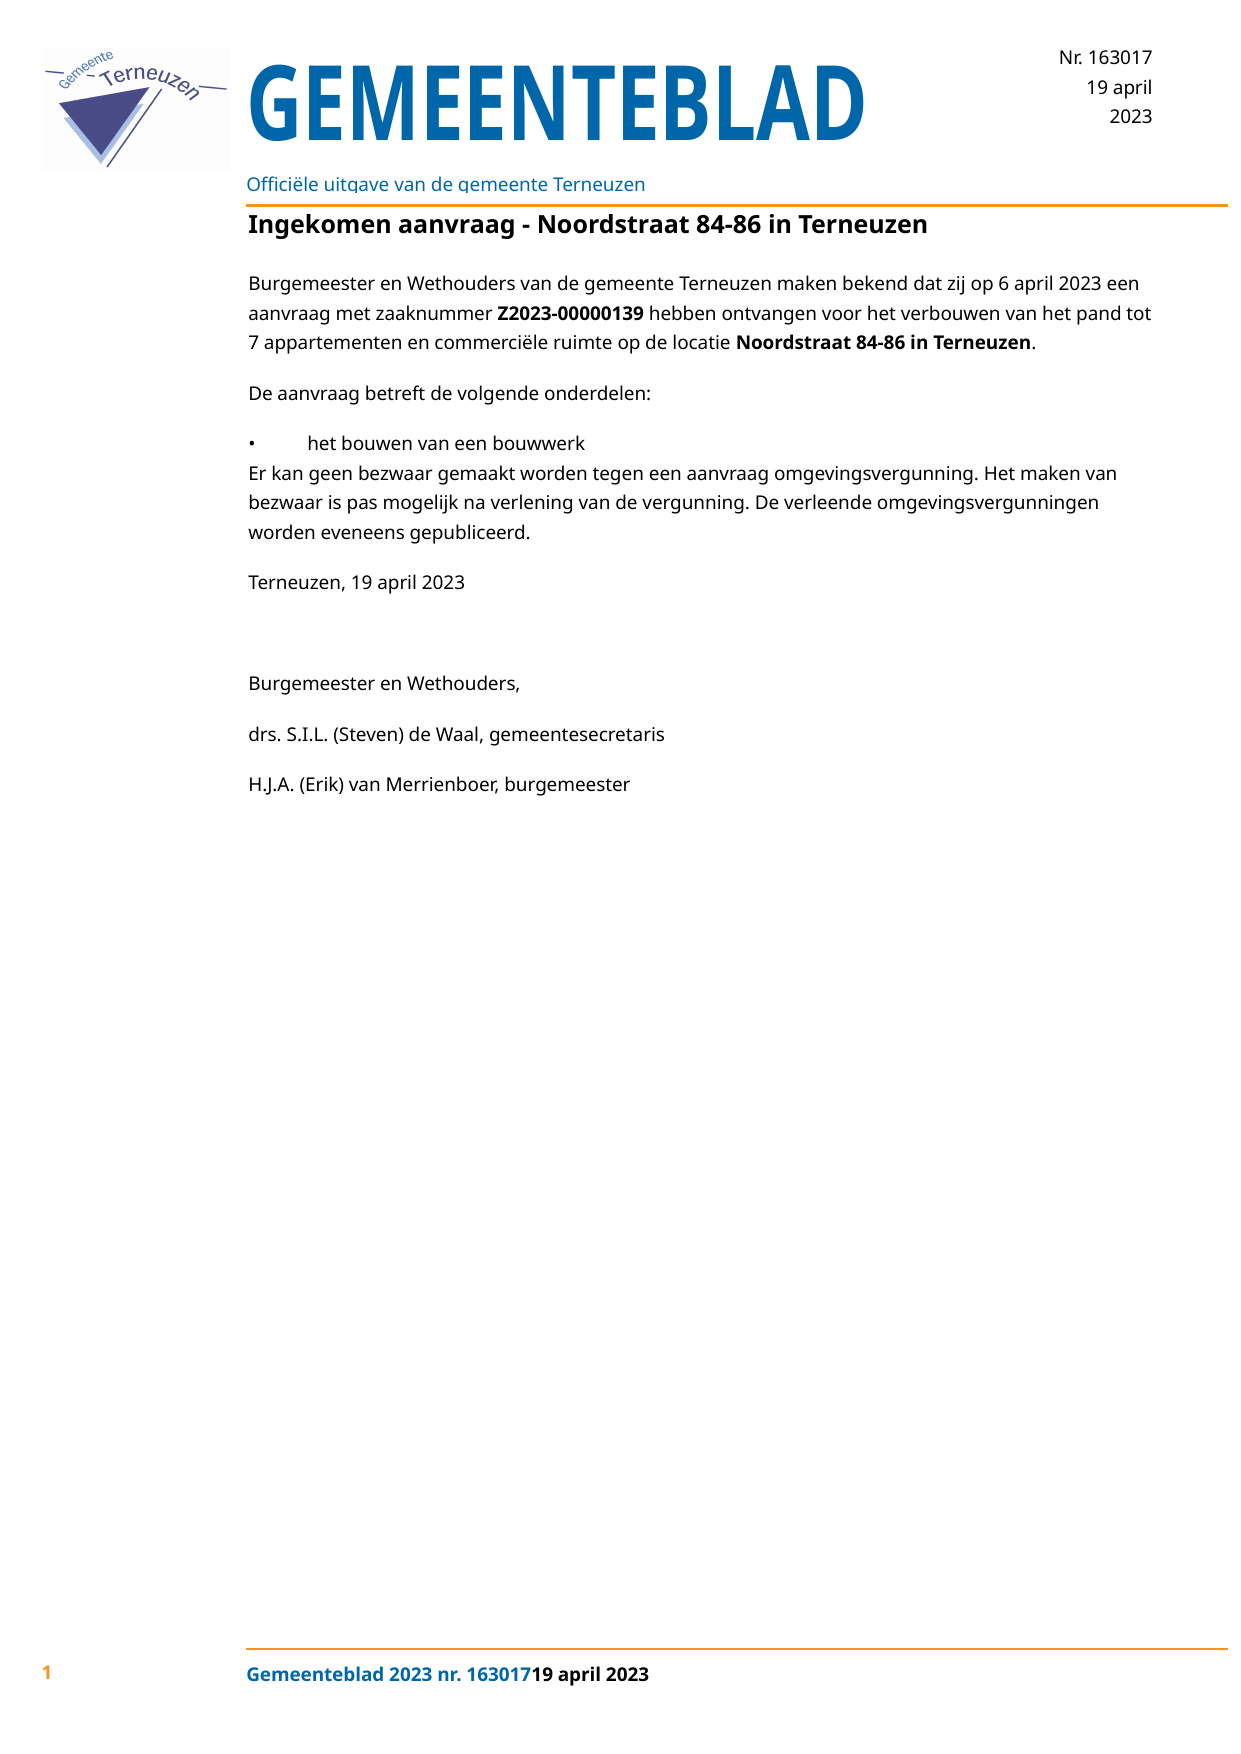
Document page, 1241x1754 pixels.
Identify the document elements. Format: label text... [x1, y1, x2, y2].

list het bouwen van een bouwwerk [248, 430, 1152, 456]
text Terneuzen, 19 april 2023 [248, 569, 1152, 595]
text H.J.A. (Erik) van Merrienboer, burgemeester [248, 771, 1152, 797]
text De aanvraag betreft de volgende onderdelen: [248, 380, 1152, 406]
text Er kan geen bezwaar gemaakt worden tegen een aanvraag omgevingsvergunning. Het maken van bezwaar is pas mogelijk na verlening van de vergunning. De verleende omgevingsvergunningen worden eveneens gepubliceerd. [248, 460, 1152, 545]
text Burgemeester en Wethouders, [248, 670, 1152, 696]
picture [41, 47, 231, 172]
text drs. S.I.L. (Steven) de Waal, gemeentesecretaris [248, 721, 1152, 746]
text Burgemeester en Wethouders van de gemeente Terneuzen maken bekend dat zij op 6 april 2023 een aanvraag met zaaknummer Z2023-00000139 hebben ontvangen voor het verbouwen van het pand tot 7 appartementen en commerciële ruimte op de locatie Noordstraat 84-86 in Terneuzen. [248, 270, 1152, 355]
text Ingekomen aanvraag - Noordstraat 84-86 in Terneuzen [248, 207, 1152, 241]
